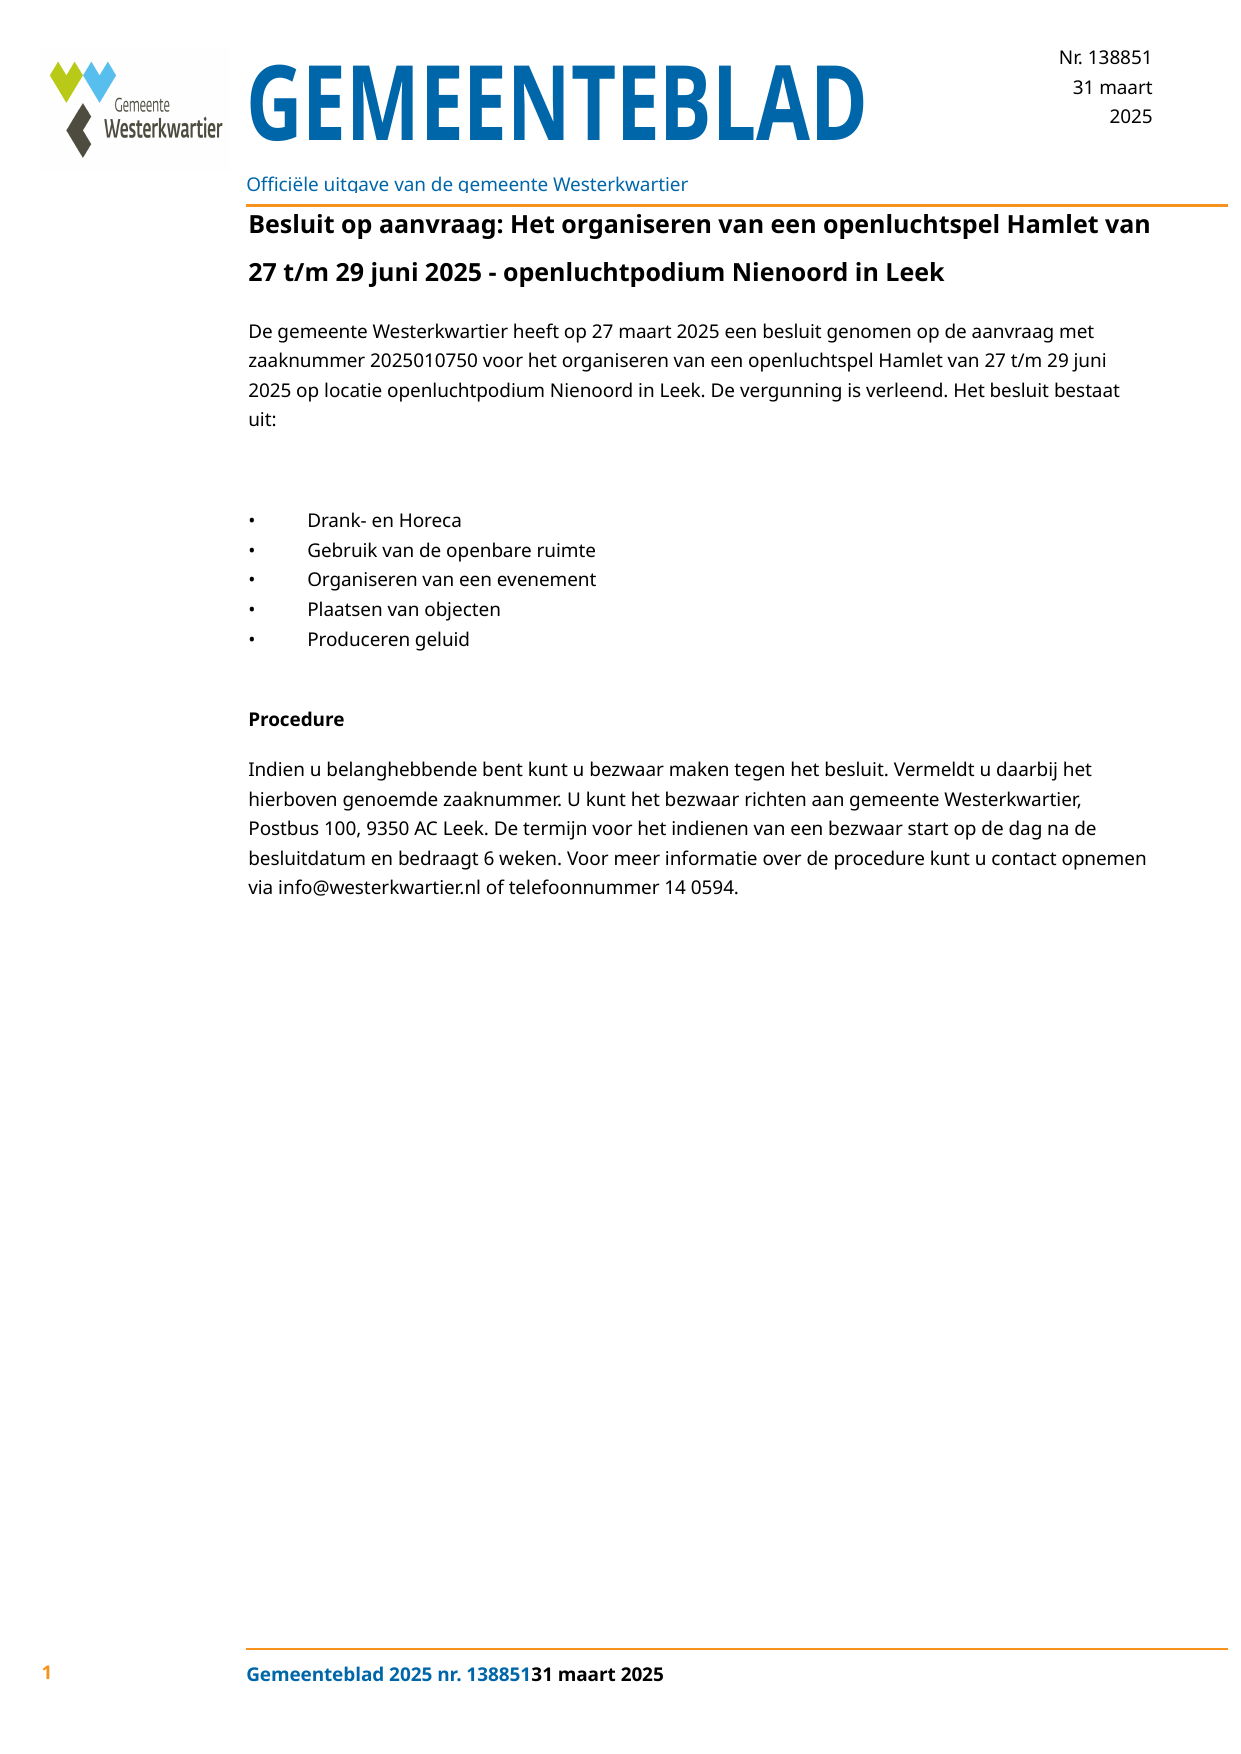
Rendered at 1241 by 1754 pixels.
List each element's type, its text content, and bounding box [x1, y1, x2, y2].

list Gebruik van de openbare ruimte [248, 537, 1152, 563]
text Besluit op aanvraag: Het organiseren van een openluchtspel Hamlet van 27 t/m 29 juni 2025 - openluchtpodium Nienoord in Leek [248, 207, 1152, 288]
text De gemeente Westerkwartier heeft op 27 maart 2025 een besluit genomen op de aanvraag met zaaknummer 2025010750 voor het organiseren van een openluchtspel Hamlet van 27 t/m 29 juni 2025 op locatie openluchtpodium Nienoord in Leek. De vergunning is verleend. Het besluit bestaat uit: [248, 318, 1152, 432]
list Drank- en Horeca [248, 507, 1152, 533]
list Produceren geluid [248, 626, 1152, 652]
list Plaatsen van objecten [248, 596, 1152, 622]
text Indien u belanghebbende bent kunt u bezwaar maken tegen het besluit. Vermeldt u daarbij het hierboven genoemde zaaknummer. U kunt het bezwaar richten aan gemeente Westerkwartier, Postbus 100, 9350 AC Leek. De termijn voor het indienen van een bezwaar start op de dag na de besluitdatum en bedraagt 6 weken. Voor meer informatie over de procedure kunt u contact opnemen via info@westerkwartier.nl of telefoonnummer 14 0594. [248, 756, 1152, 900]
picture [41, 47, 231, 172]
text Procedure [248, 706, 1152, 732]
list Organiseren van een evenement [248, 567, 1152, 592]
